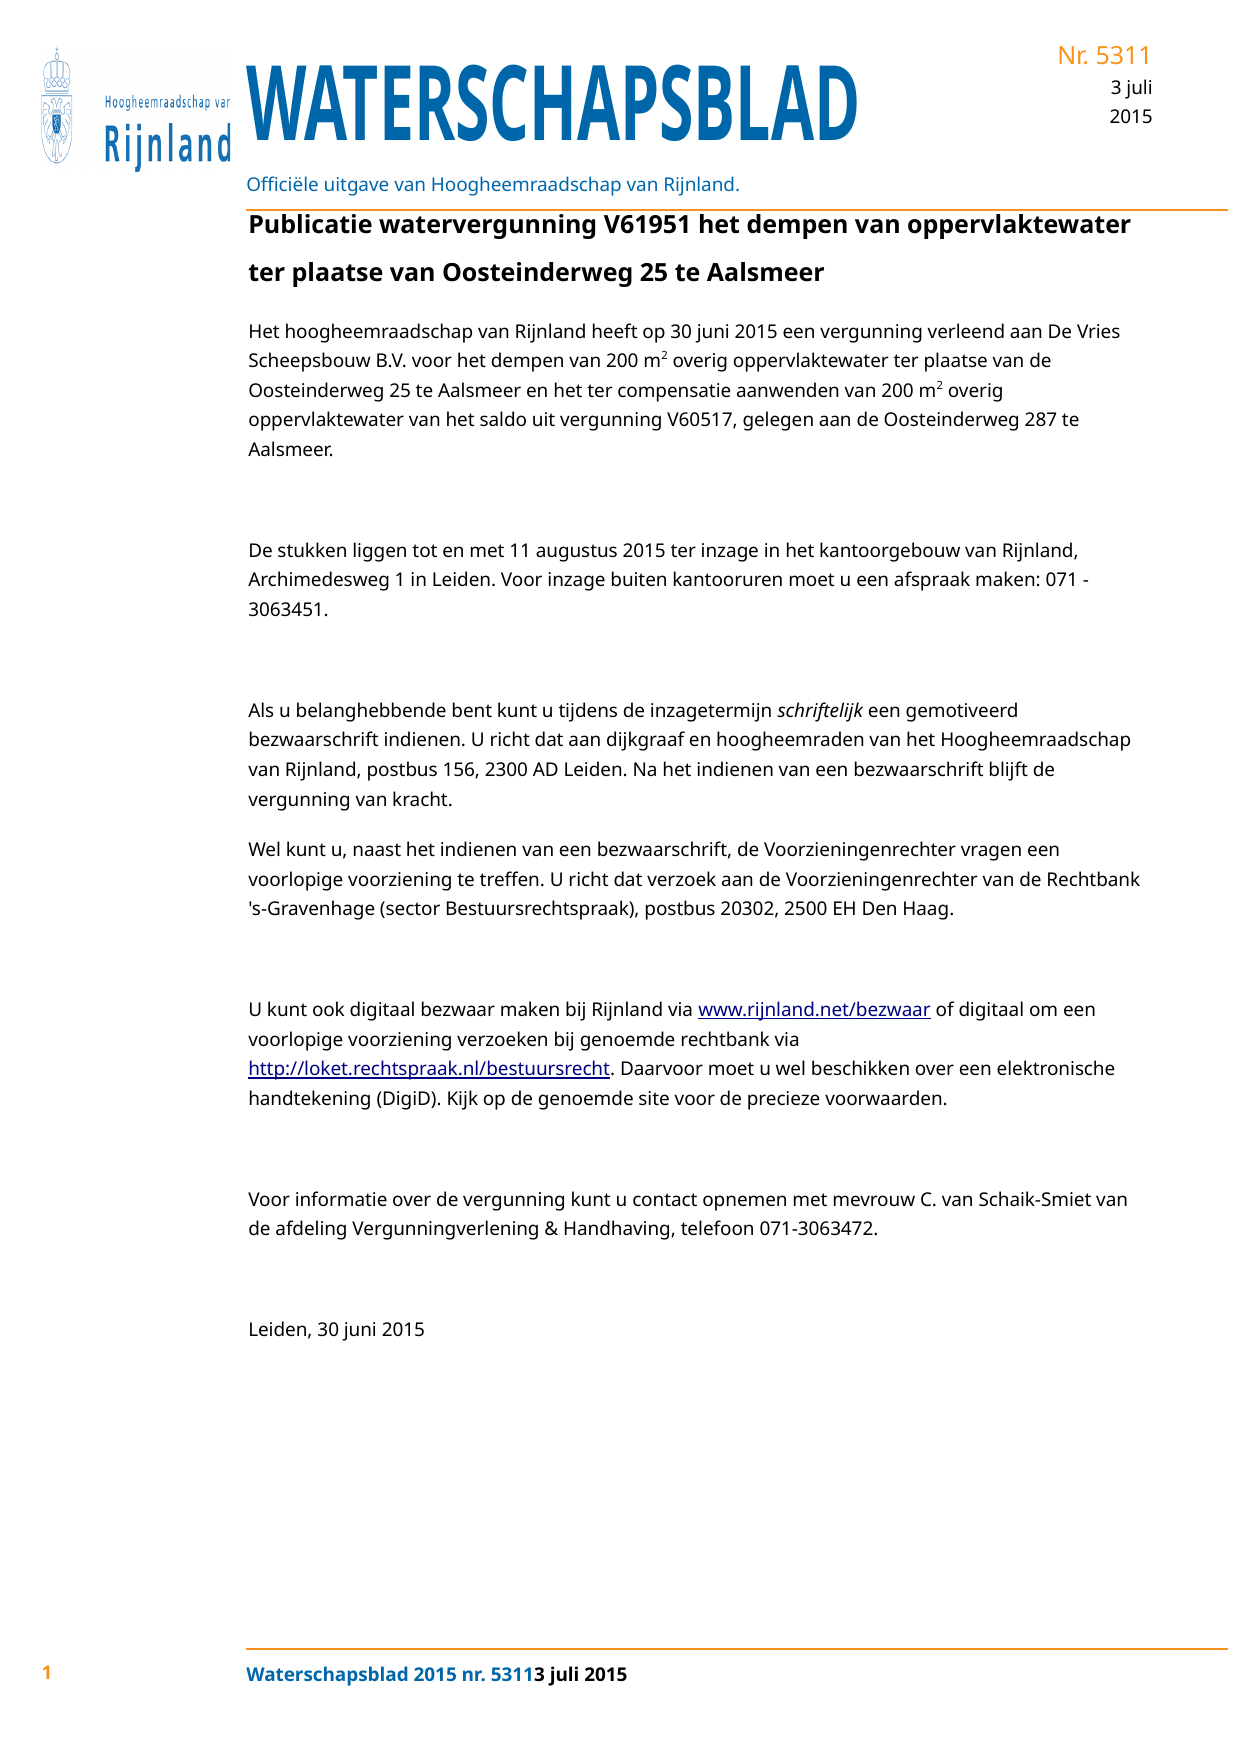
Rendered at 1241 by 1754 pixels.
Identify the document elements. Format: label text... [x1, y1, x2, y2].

text Het hoogheemraadschap van Rijnland heeft op 30 juni 2015 een vergunning verleend aan De Vries Scheepsbouw B.V. voor het dempen van 200 m2 overig oppervlaktewater ter plaatse van de Oosteinderweg 25 te Aalsmeer en het ter compensatie aanwenden van 200 m2 overig oppervlaktewater van het saldo uit vergunning V60517, gelegen aan de Oosteinderweg 287 te Aalsmeer. [248, 318, 1152, 462]
text De stukken liggen tot en met 11 augustus 2015 ter inzage in het kantoorgebouw van Rijnland, Archimedesweg 1 in Leiden. Voor inzage buiten kantooruren moet u een afspraak maken: 071 - 3063451. [248, 537, 1152, 622]
text Als u belanghebbende bent kunt u tijdens de inzagetermijn schriftelijk een gemotiveerd bezwaarschrift indienen. U richt dat aan dijkgraaf en hoogheemraden van het Hoogheemraadschap van Rijnland, postbus 156, 2300 AD Leiden. Na het indienen van een bezwaarschrift blijft de vergunning van kracht. [248, 697, 1152, 812]
text Voor informatie over de vergunning kunt u contact opnemen met mevrouw C. van Schaik-Smiet van de afdeling Vergunningverlening & Handhaving, telefoon 071-3063472. [248, 1186, 1152, 1241]
text Leiden, 30 juni 2015 [248, 1316, 1152, 1342]
text Wel kunt u, naast het indienen van een bezwaarschrift, de Voorzieningenrechter vragen een voorlopige voorziening te treffen. U richt dat verzoek aan de Voorzieningenrechter van de Rechtbank 's-Gravenhage (sector Bestuursrechtspraak), postbus 20302, 2500 EH Den Haag. [248, 836, 1152, 921]
picture [41, 47, 231, 172]
text U kunt ook digitaal bezwaar maken bij Rijnland via www.rijnland.net/bezwaar of digitaal om een voorlopige voorziening verzoeken bij genoemde rechtbank via http://loket.rechtspraak.nl/bestuursrecht. Daarvoor moet u wel beschikken over een elektronische handtekening (DigiD). Kijk op de genoemde site voor de precieze voorwaarden. [248, 996, 1152, 1111]
text Publicatie watervergunning V61951 het dempen van oppervlaktewater ter plaatse van Oosteinderweg 25 te Aalsmeer [248, 211, 1152, 288]
